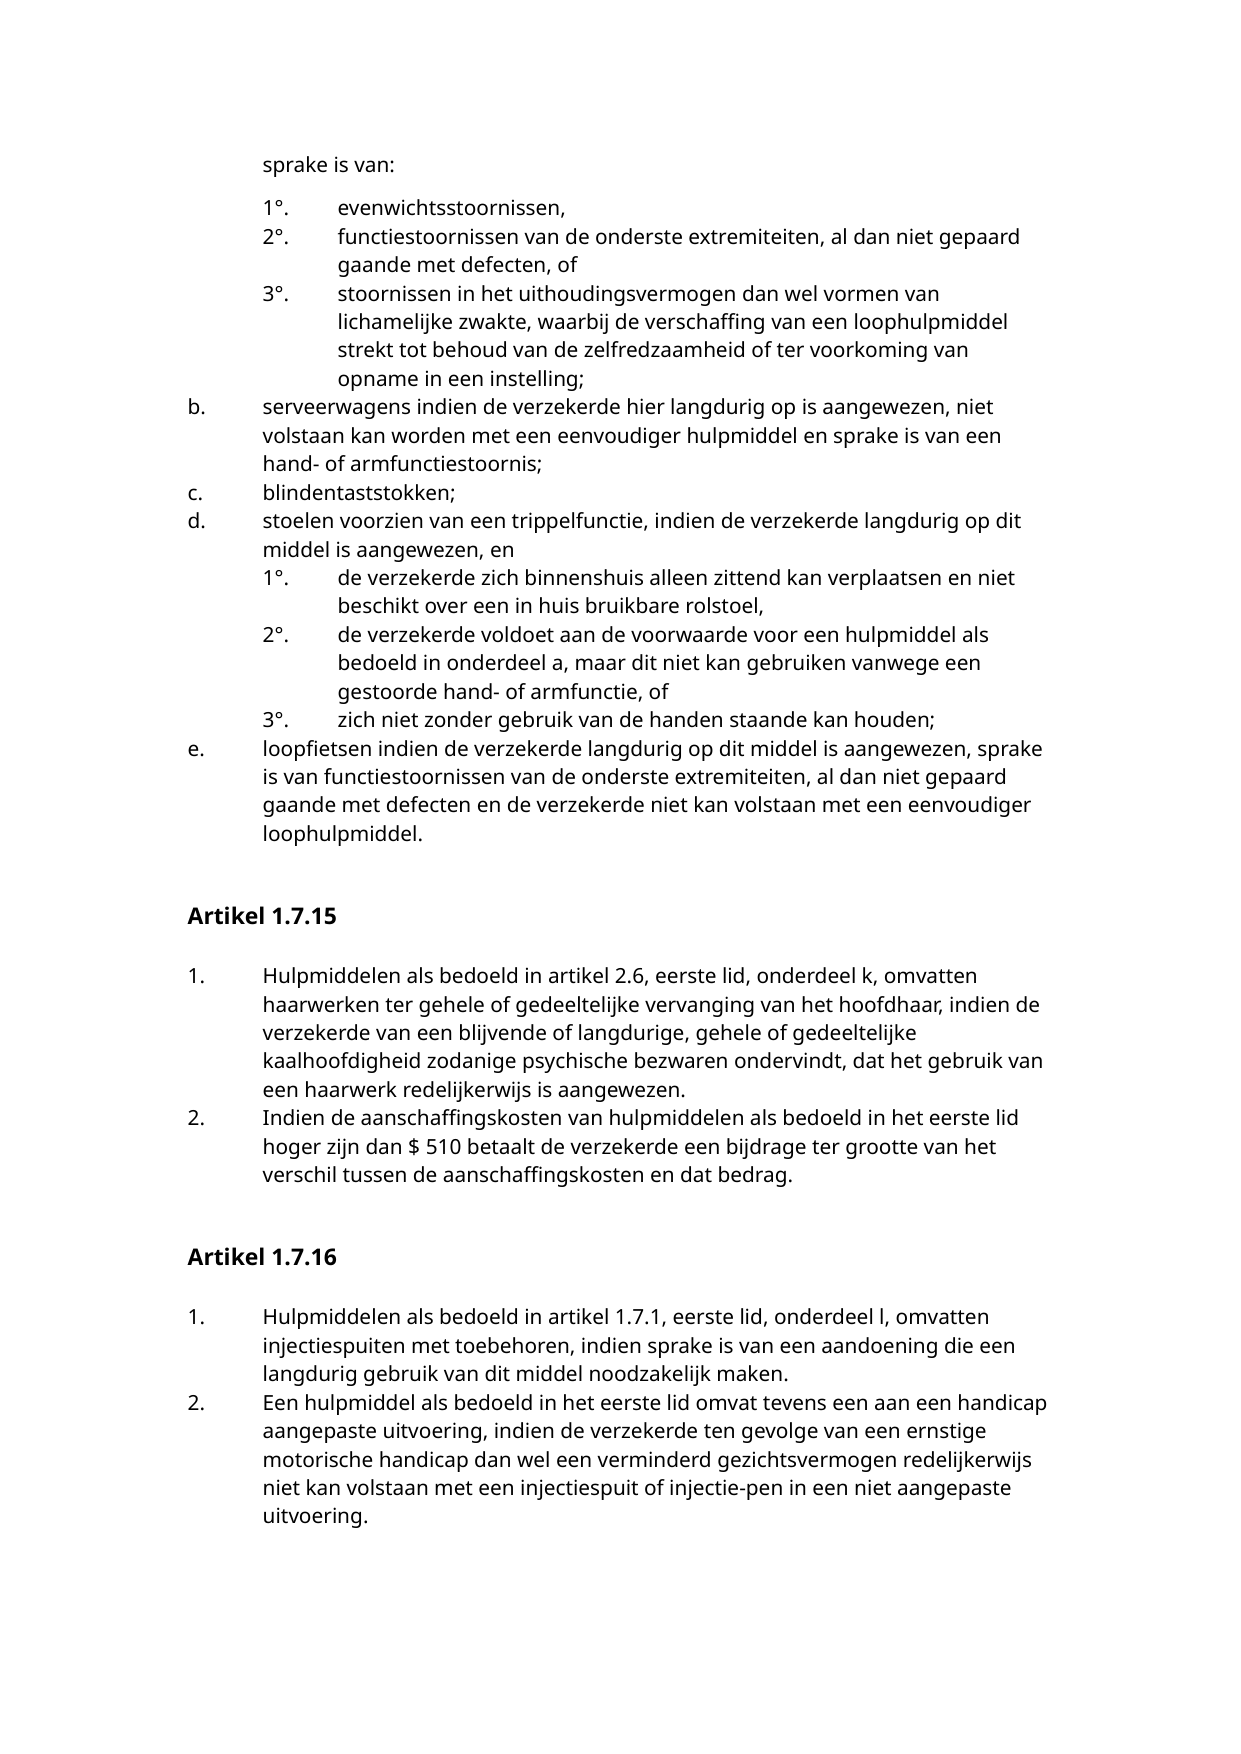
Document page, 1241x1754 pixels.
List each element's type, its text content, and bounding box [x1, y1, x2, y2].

subtitle Artikel 1.7.15 [187, 900, 1053, 931]
list blindentaststokken; [187, 478, 1053, 506]
list sprake is van: [187, 150, 1053, 178]
list Hulpmiddelen als bedoeld in artikel 1.7.1, eerste lid, onderdeel l, omvatten injectiespuiten met toebehoren, indien sprake is van een aandoening die een langdurig gebruik van dit middel noodzakelijk maken. [187, 1302, 1053, 1388]
list functiestoornissen van de onderste extremiteiten, al dan niet gepaard gaande met defecten, of [262, 222, 1053, 279]
list serveerwagens indien de verzekerde hier langdurig op is aangewezen, niet volstaan kan worden met een eenvoudiger hulpmiddel en sprake is van een hand- of armfunctiestoornis; [187, 392, 1053, 478]
list Indien de aanschaffingskosten van hulpmiddelen als bedoeld in het eerste lid hoger zijn dan $ 510 betaalt de verzekerde een bijdrage ter grootte van het verschil tussen de aanschaffingskosten en dat bedrag. [187, 1103, 1053, 1189]
list zich niet zonder gebruik van de handen staande kan houden; [262, 705, 1053, 734]
list stoornissen in het uithoudingsvermogen dan wel vormen van lichamelijke zwakte, waarbij de verschaffing van een loophulpmiddel strekt tot behoud van de zelfredzaamheid of ter voorkoming van opname in een instelling; [262, 279, 1053, 392]
list evenwichtsstoornissen, [262, 193, 1053, 222]
subtitle Artikel 1.7.16 [187, 1241, 1053, 1272]
list Hulpmiddelen als bedoeld in artikel 2.6, eerste lid, onderdeel k, omvatten haarwerken ter gehele of gedeeltelijke vervanging van het hoofdhaar, indien de verzekerde van een blijvende of langdurige, gehele of gedeeltelijke kaalhoofdigheid zodanige psychische bezwaren ondervindt, dat het gebruik van een haarwerk redelijkerwijs is aangewezen. [187, 961, 1053, 1103]
list de verzekerde zich binnenshuis alleen zittend kan verplaatsen en niet beschikt over een in huis bruikbare rolstoel, [262, 563, 1053, 620]
list de verzekerde voldoet aan de voorwaarde voor een hulpmiddel als bedoeld in onderdeel a, maar dit niet kan gebruiken vanwege een gestoorde hand- of armfunctie, of [262, 620, 1053, 705]
list Een hulpmiddel als bedoeld in het eerste lid omvat tevens een aan een handicap aangepaste uitvoering, indien de verzekerde ten gevolge van een ernstige motorische handicap dan wel een verminderd gezichtsvermogen redelijkerwijs niet kan volstaan met een injectiespuit of injectie-pen in een niet aangepaste uitvoering. [187, 1388, 1053, 1530]
list stoelen voorzien van een trippelfunctie, indien de verzekerde langdurig op dit middel is aangewezen, en [187, 506, 1053, 563]
list loopfietsen indien de verzekerde langdurig op dit middel is aangewezen, sprake is van functiestoornissen van de onderste extremiteiten, al dan niet gepaard gaande met defecten en de verzekerde niet kan volstaan met een eenvoudiger loophulpmiddel. [187, 734, 1053, 847]
